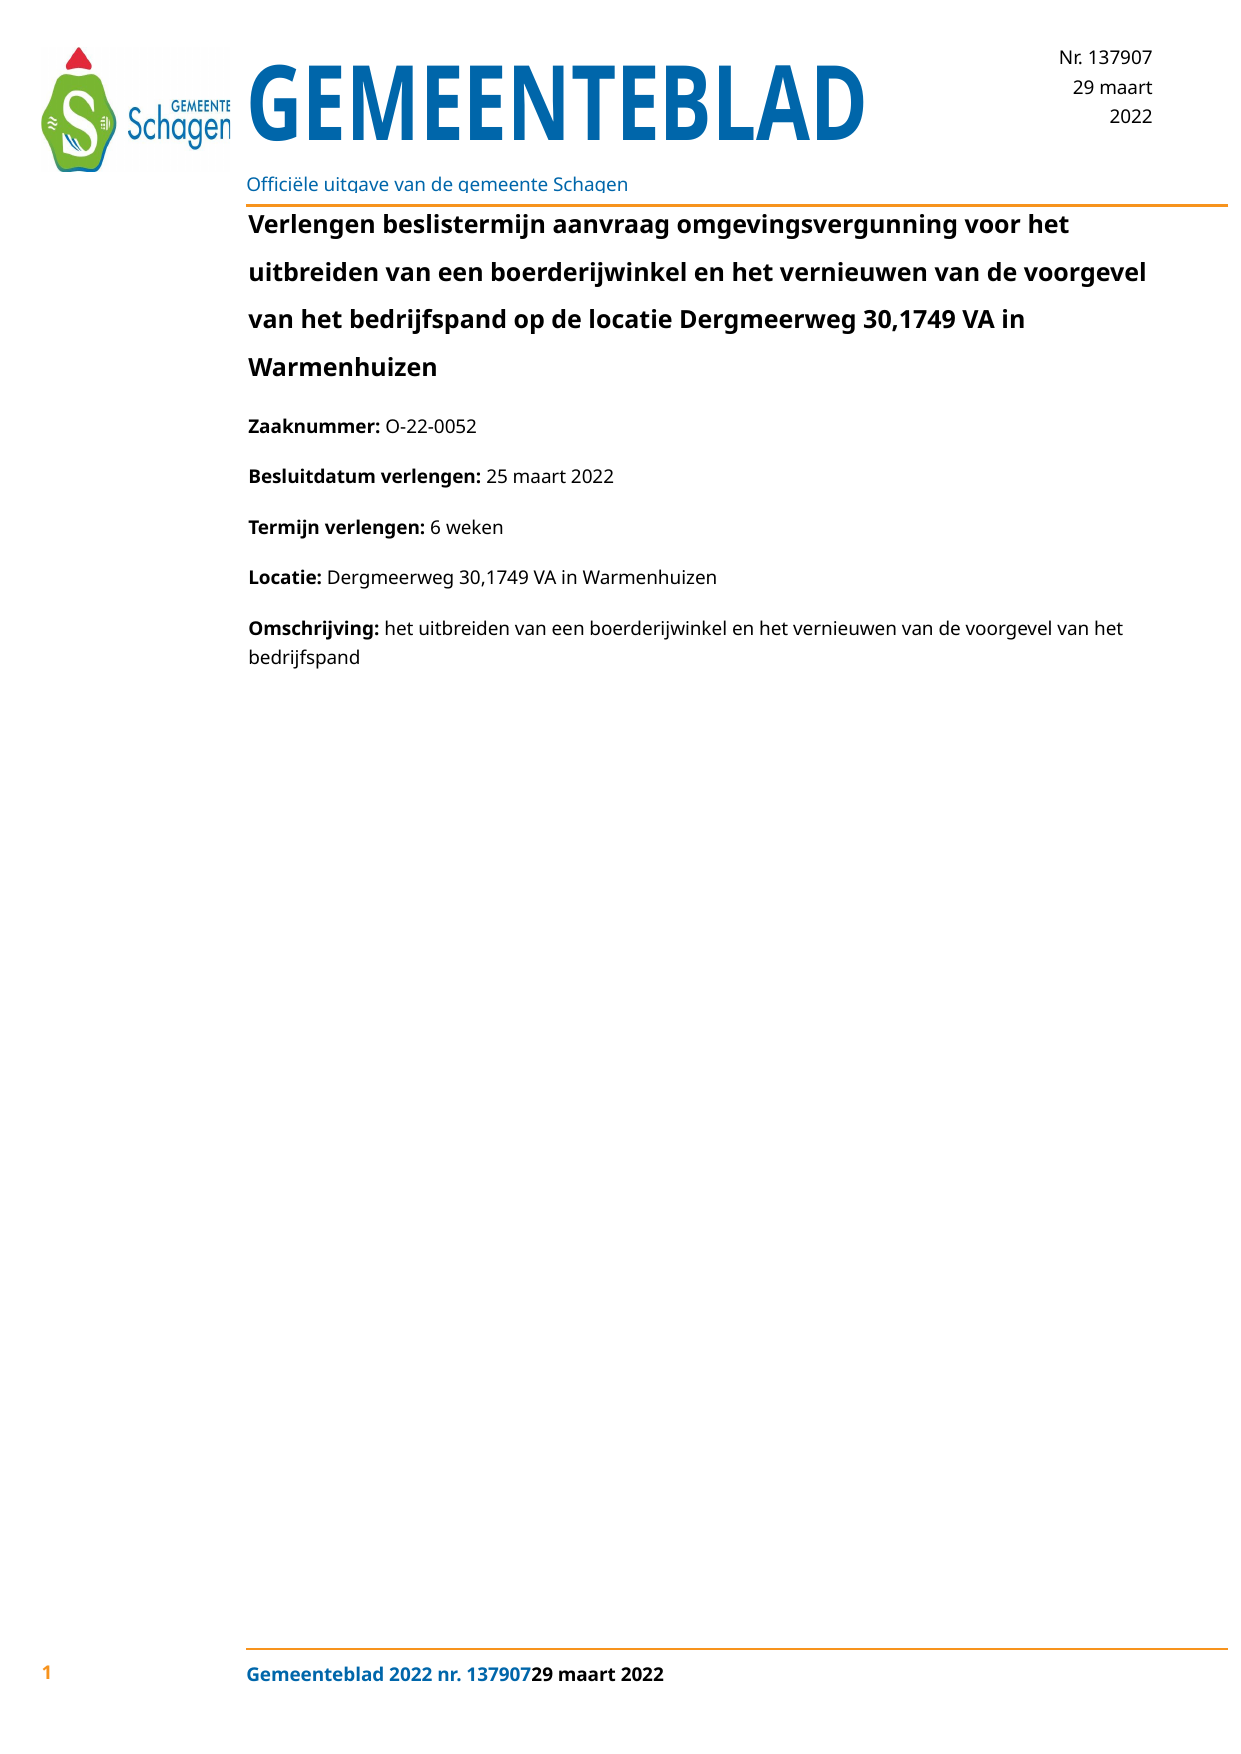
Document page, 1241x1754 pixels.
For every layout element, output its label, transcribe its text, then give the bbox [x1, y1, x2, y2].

text Verlengen beslistermijn aanvraag omgevingsvergunning voor het uitbreiden van een boerderijwinkel en het vernieuwen van de voorgevel van het bedrijfspand op de locatie Dergmeerweg 30,1749 VA in Warmenhuizen [248, 207, 1152, 384]
picture [41, 47, 231, 172]
text Locatie: Dergmeerweg 30,1749 VA in Warmenhuizen [248, 564, 1152, 590]
text Termijn verlengen: 6 weken [248, 514, 1152, 540]
text Zaaknummer: O-22-0052 [248, 413, 1152, 439]
text Omschrijving: het uitbreiden van een boerderijwinkel en het vernieuwen van de voorgevel van het bedrijfspand [248, 615, 1152, 670]
text Besluitdatum verlengen: 25 maart 2022 [248, 463, 1152, 489]
